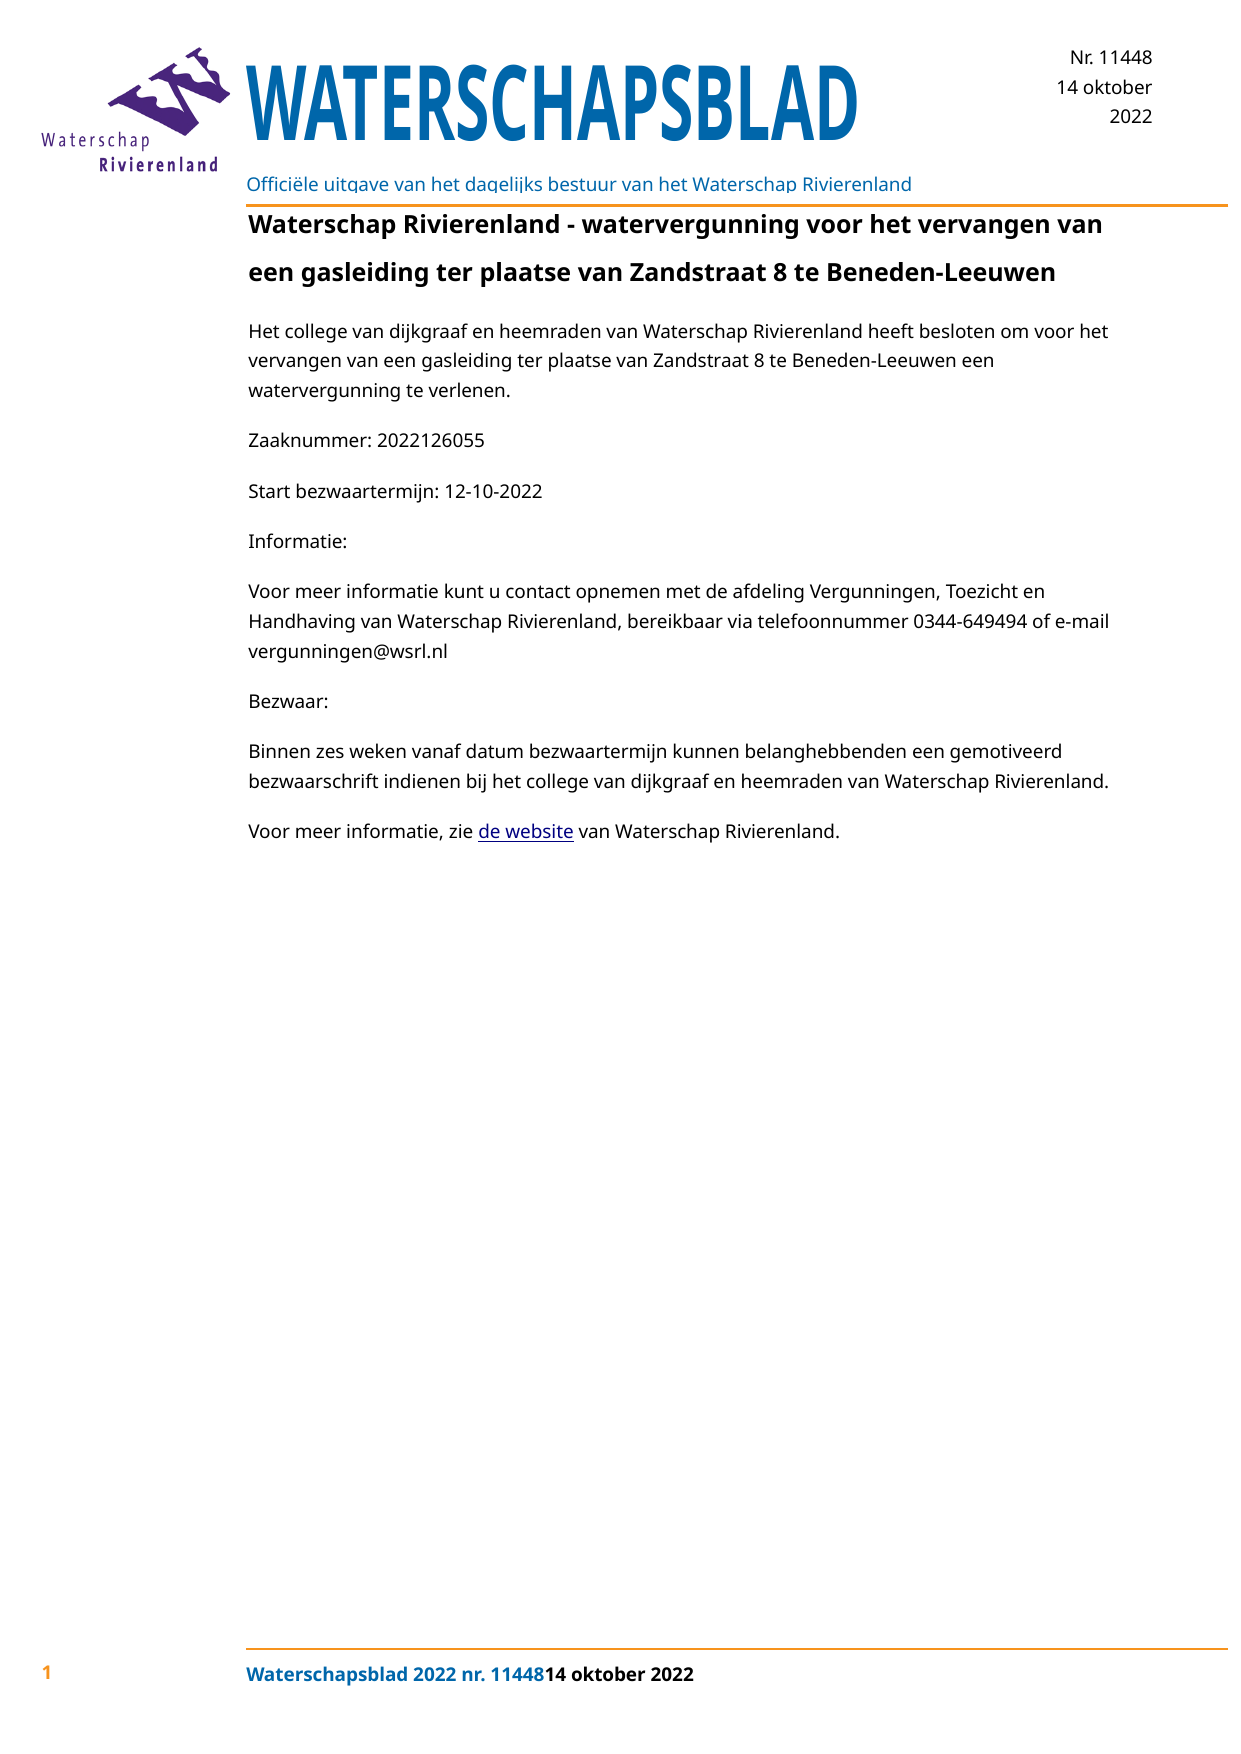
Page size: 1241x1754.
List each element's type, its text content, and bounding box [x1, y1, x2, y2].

text Informatie: [248, 528, 1152, 554]
text Start bezwaartermijn: 12-10-2022 [248, 478, 1152, 504]
text Binnen zes weken vanaf datum bezwaartermijn kunnen belanghebbenden een gemotiveerd bezwaarschrift indienen bij het college van dijkgraaf en heemraden van Waterschap Rivierenland. [248, 739, 1152, 794]
text Voor meer informatie, zie de website van Waterschap Rivierenland. [248, 819, 1152, 844]
text Het college van dijkgraaf en heemraden van Waterschap Rivierenland heeft besloten om voor het vervangen van een gasleiding ter plaatse van Zandstraat 8 te Beneden-Leeuwen een watervergunning te verlenen. [248, 318, 1152, 403]
text Zaaknummer: 2022126055 [248, 427, 1152, 453]
text Bezwaar: [248, 688, 1152, 714]
text Voor meer informatie kunt u contact opnemen met de afdeling Vergunningen, Toezicht en Handhaving van Waterschap Rivierenland, bereikbaar via telefoonnummer 0344-649494 of e-mail vergunningen@wsrl.nl [248, 579, 1152, 664]
text Waterschap Rivierenland - watervergunning voor het vervangen van een gasleiding ter plaatse van Zandstraat 8 te Beneden-Leeuwen [248, 207, 1152, 288]
picture [41, 47, 231, 172]
